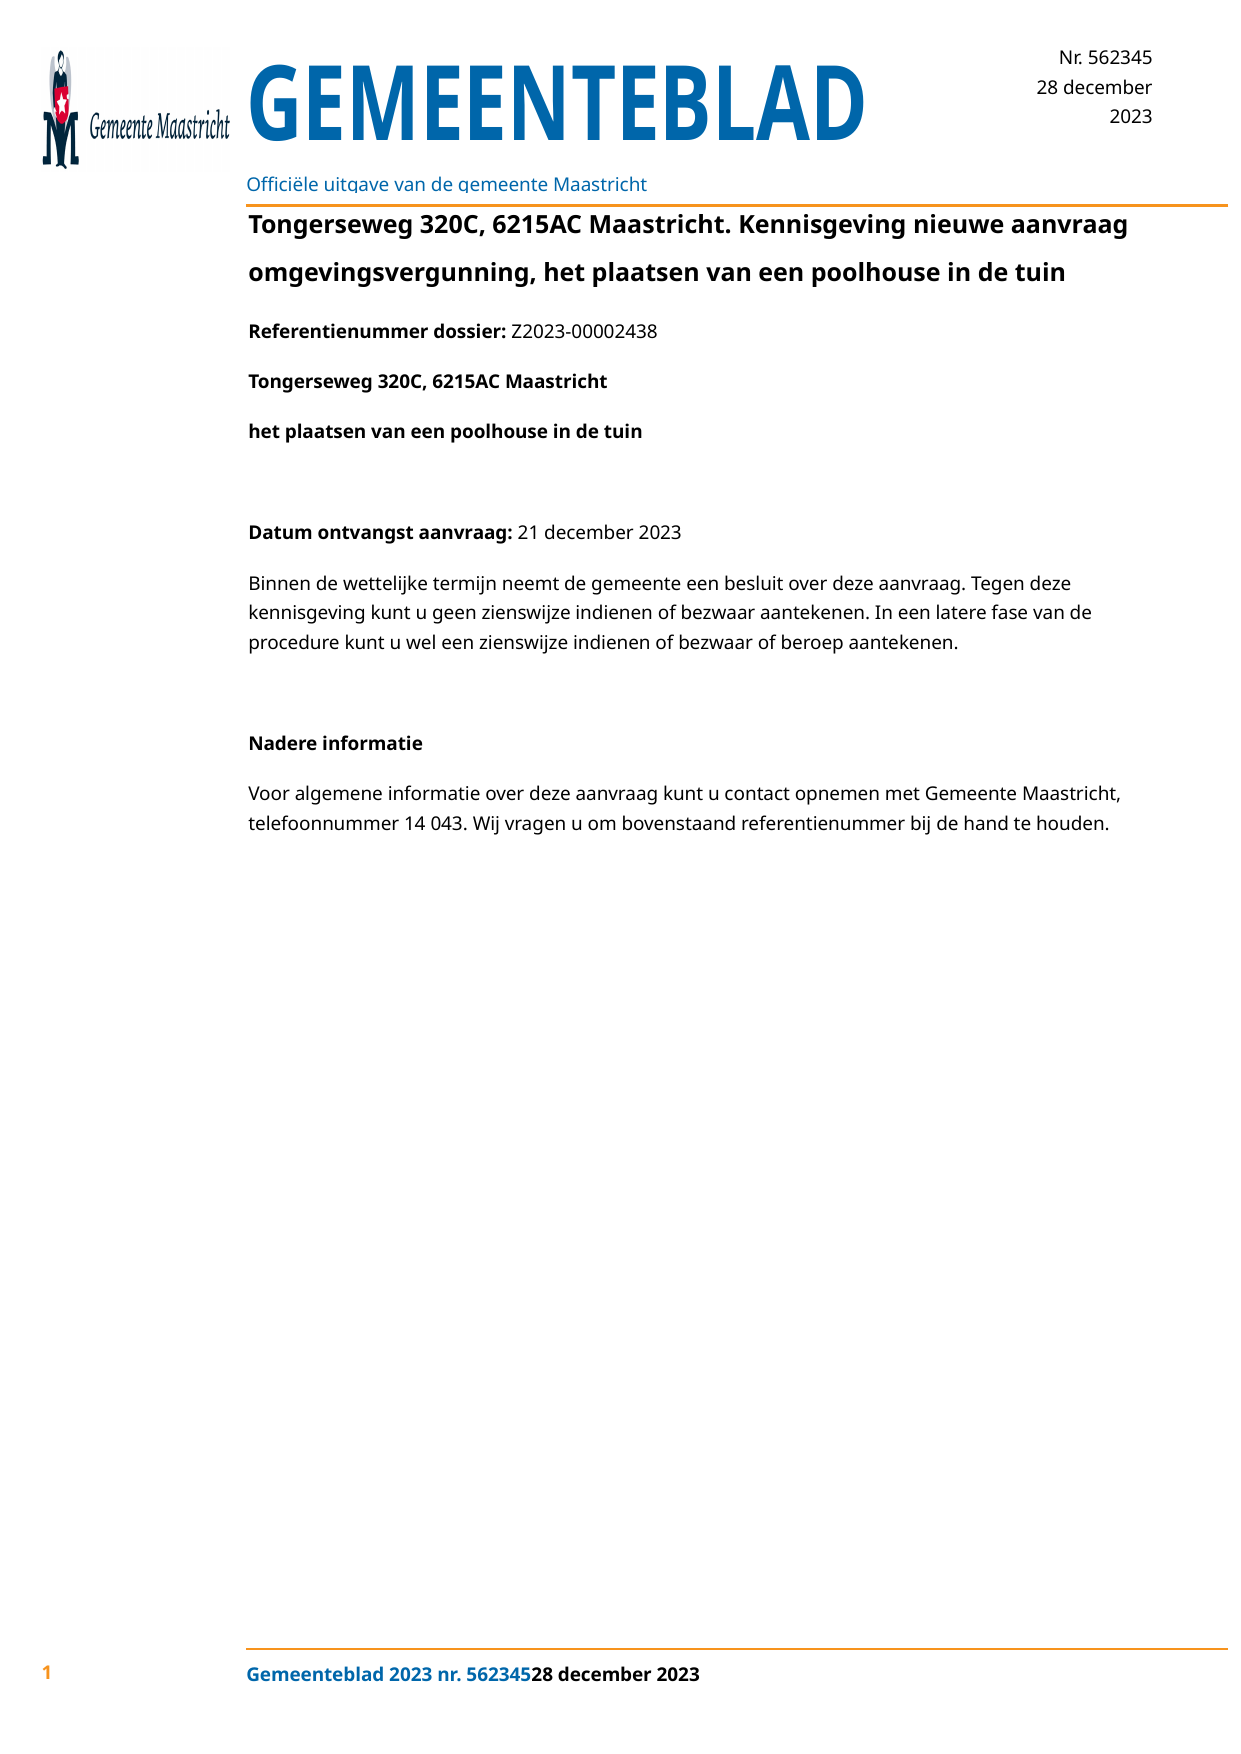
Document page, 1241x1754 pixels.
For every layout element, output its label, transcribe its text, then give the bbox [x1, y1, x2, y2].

text Nadere informatie [248, 730, 1152, 756]
text Tongerseweg 320C, 6215AC Maastricht [248, 368, 1152, 394]
text Binnen de wettelijke termijn neemt de gemeente een besluit over deze aanvraag. Tegen deze kennisgeving kunt u geen zienswijze indienen of bezwaar aantekenen. In een latere fase van de procedure kunt u wel een zienswijze indienen of bezwaar of beroep aantekenen. [248, 570, 1152, 655]
text Voor algemene informatie over deze aanvraag kunt u contact opnemen met Gemeente Maastricht, telefoonnummer 14 043. Wij vragen u om bovenstaand referentienummer bij de hand te houden. [248, 780, 1152, 836]
text Referentienummer dossier: Z2023-00002438 [248, 318, 1152, 344]
text het plaatsen van een poolhouse in de tuin [248, 419, 1152, 444]
text Datum ontvangst aanvraag: 21 december 2023 [248, 519, 1152, 545]
text Tongerseweg 320C, 6215AC Maastricht. Kennisgeving nieuwe aanvraag omgevingsvergunning, het plaatsen van een poolhouse in de tuin [248, 207, 1152, 288]
picture [41, 47, 231, 172]
